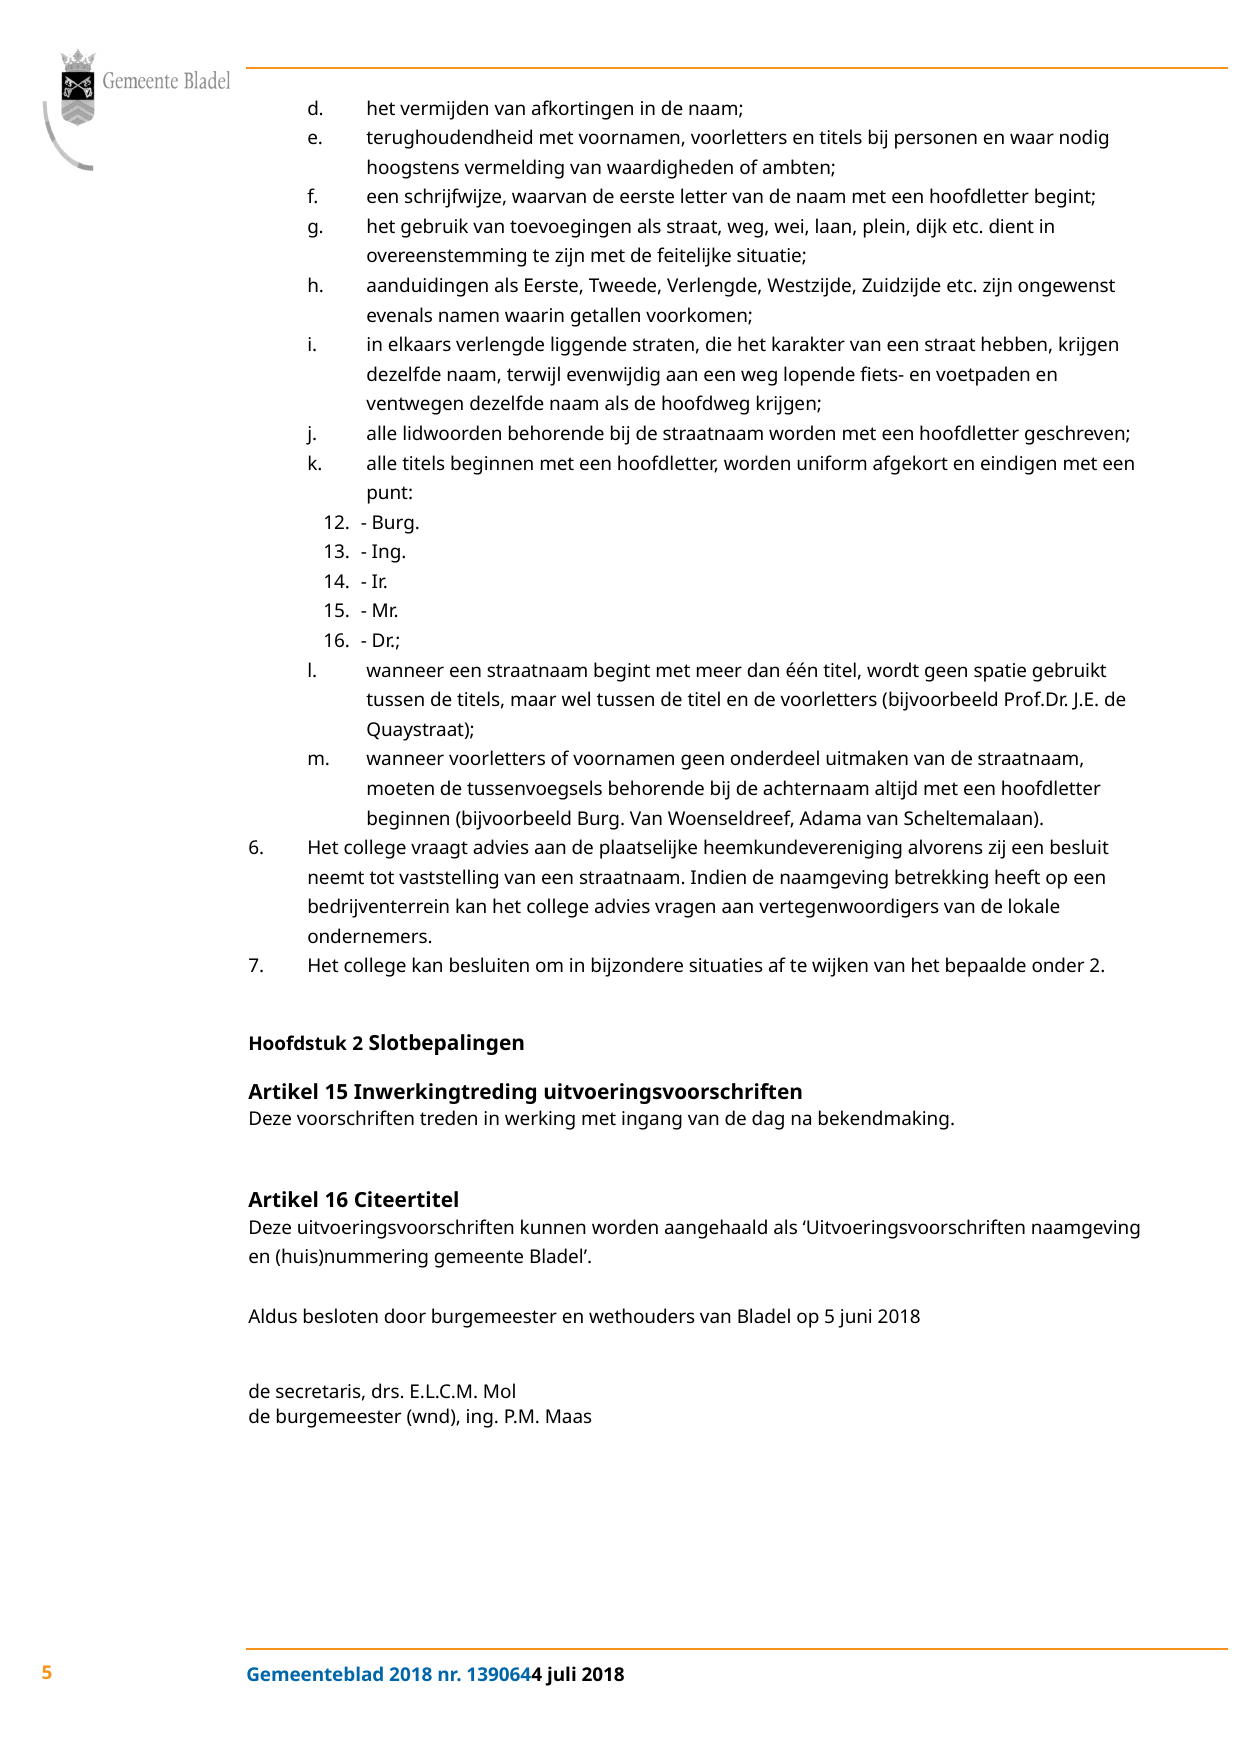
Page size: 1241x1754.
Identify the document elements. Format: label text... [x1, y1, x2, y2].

text Deze uitvoeringsvoorschriften kunnen worden aangehaald als ‘Uitvoeringsvoorschriften naamgeving en (huis)nummering gemeente Bladel’. [248, 1214, 1152, 1269]
list in elkaars verlengde liggende straten, die het karakter van een straat hebben, krijgen dezelfde naam, terwijl evenwijdig aan een weg lopende fiets- en voetpaden en ventwegen dezelfde naam als de hoofdweg krijgen; [307, 331, 1152, 416]
list - Ir. [323, 568, 1152, 594]
text de secretaris, drs. E.L.C.M. Mol [248, 1378, 1152, 1404]
text Artikel 15 Inwerkingtreding uitvoeringsvoorschriften [248, 1077, 1152, 1106]
list - Ing. [323, 538, 1152, 564]
list een schrijfwijze, waarvan de eerste letter van de naam met een hoofdletter begint; [307, 183, 1152, 209]
list het vermijden van afkortingen in de naam; [307, 95, 1152, 121]
list alle titels beginnen met een hoofdletter, worden uniform afgekort en eindigen met een punt: [307, 450, 1152, 505]
list terughoudendheid met voornamen, voorletters en titels bij personen en waar nodig hoogstens vermelding van waardigheden of ambten; [307, 124, 1152, 180]
list - Dr.; [323, 627, 1152, 653]
list wanneer voorletters of voornamen geen onderdeel uitmaken van de straatnaam, moeten de tussenvoegsels behorende bij de achternaam altijd met een hoofdletter beginnen (bijvoorbeeld Burg. Van Woenseldreef, Adama van Scheltemalaan). [307, 746, 1152, 831]
text de burgemeester (wnd), ing. P.M. Maas [248, 1404, 1152, 1429]
text Hoofdstuk 2 Slotbepalingen [248, 1028, 1152, 1056]
text Aldus besloten door burgemeester en wethouders van Bladel op 5 juni 2018 [248, 1303, 1152, 1328]
list - Burg. [323, 509, 1152, 535]
list aanduidingen als Eerste, Tweede, Verlengde, Westzijde, Zuidzijde etc. zijn ongewenst evenals namen waarin getallen voorkomen; [307, 272, 1152, 328]
list alle lidwoorden behorende bij de straatnaam worden met een hoofdletter geschreven; [307, 420, 1152, 446]
list Het college kan besluiten om in bijzondere situaties af te wijken van het bepaalde onder 2. [248, 953, 1152, 978]
list Het college vraagt advies aan de plaatselijke heemkundevereniging alvorens zij een besluit neemt tot vaststelling van een straatnaam. Indien de naamgeving betrekking heeft op een bedrijventerrein kan het college advies vragen aan vertegenwoordigers van de lokale ondernemers. [248, 834, 1152, 949]
picture [41, 47, 231, 172]
list het gebruik van toevoegingen als straat, weg, wei, laan, plein, dijk etc. dient in overeenstemming te zijn met de feitelijke situatie; [307, 213, 1152, 268]
text Artikel 16 Citeertitel [248, 1186, 1152, 1214]
text Deze voorschriften treden in werking met ingang van de dag na bekendmaking. [248, 1106, 1152, 1131]
list wanneer een straatnaam begint met meer dan één titel, wordt geen spatie gebruikt tussen de titels, maar wel tussen de titel en de voorletters (bijvoorbeeld Prof.Dr. J.E. de Quaystraat); [307, 657, 1152, 742]
list - Mr. [323, 598, 1152, 623]
